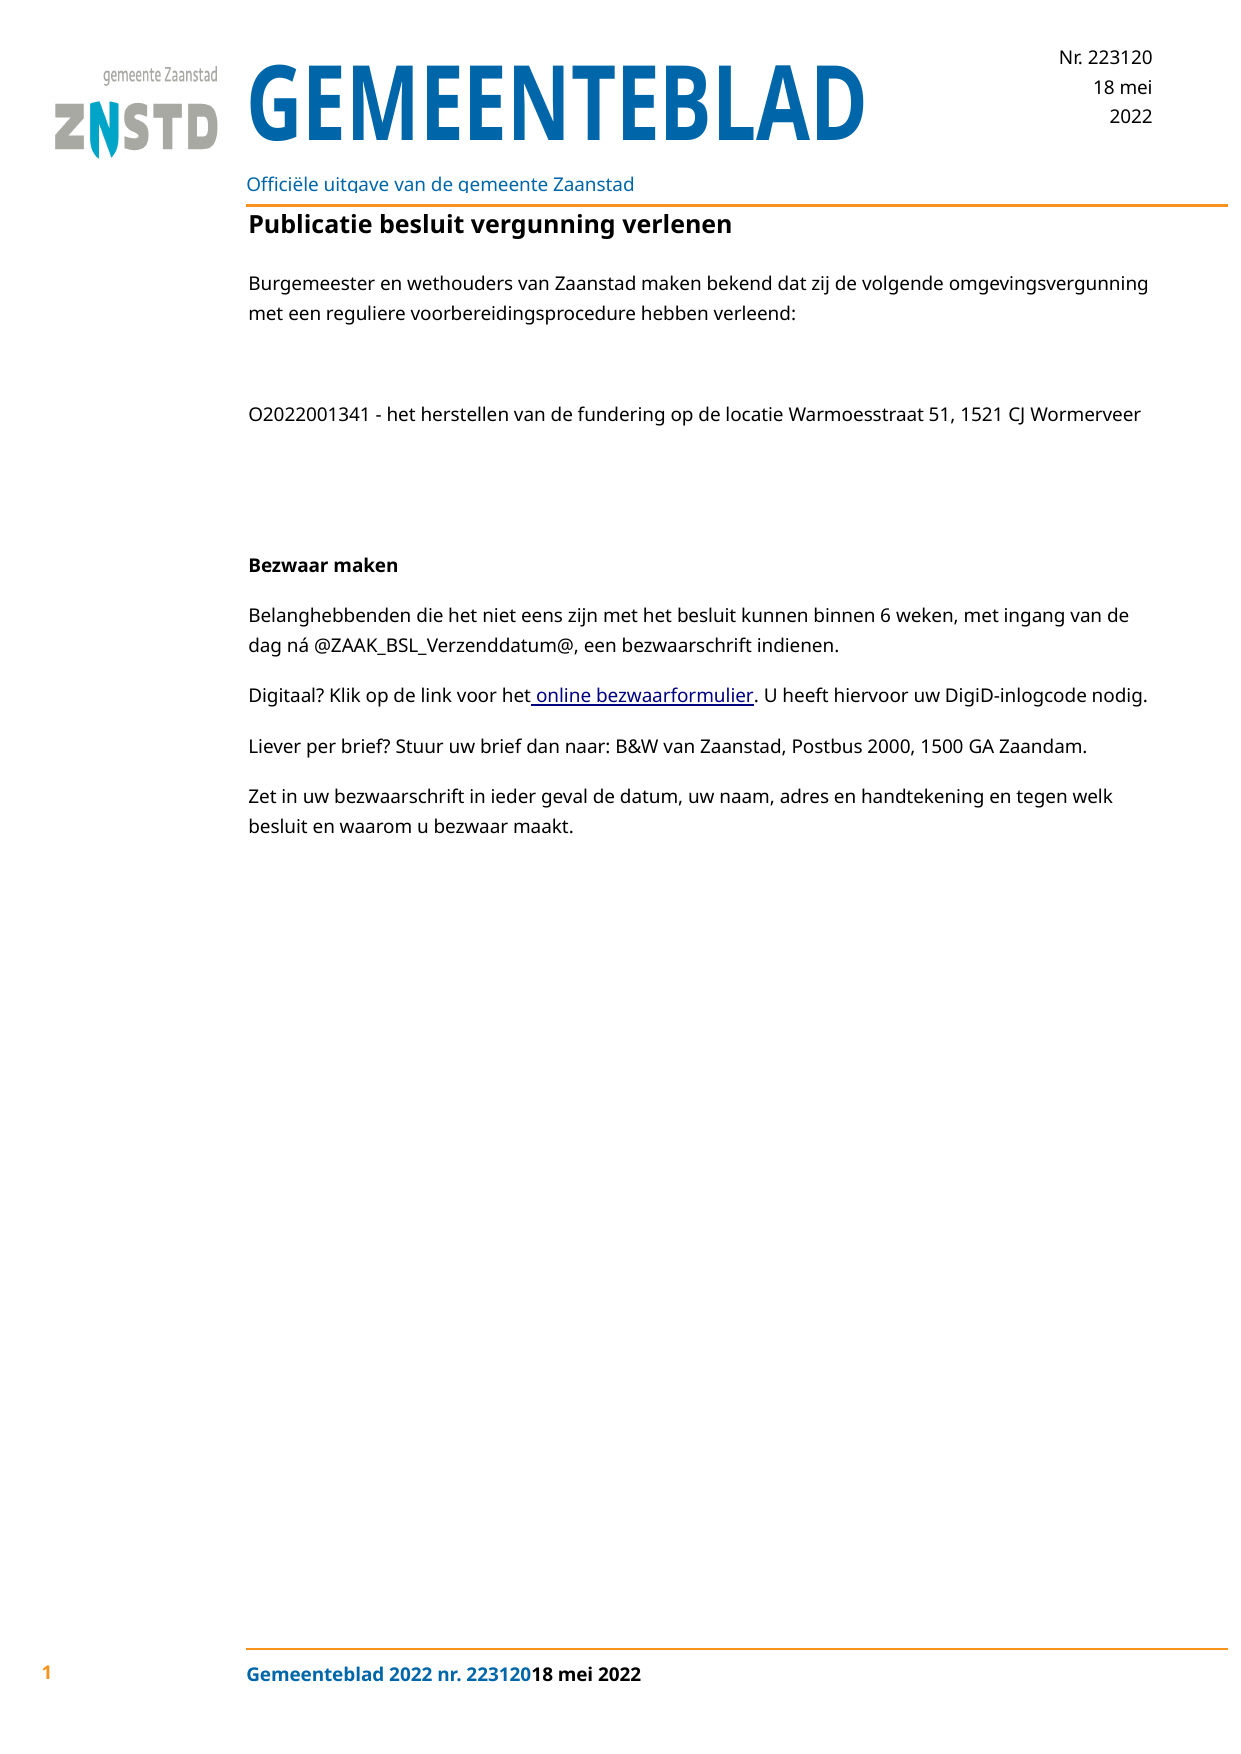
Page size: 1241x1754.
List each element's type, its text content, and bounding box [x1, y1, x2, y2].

text O2022001341 - het herstellen van de fundering op de locatie Warmoesstraat 51, 1521 CJ Wormerveer [248, 401, 1152, 426]
text Liever per brief? Stuur uw brief dan naar: B&W van Zaanstad, Postbus 2000, 1500 GA Zaandam. [248, 733, 1152, 758]
text Burgemeester en wethouders van Zaanstad maken bekend dat zij de volgende omgevingsvergunning met een reguliere voorbereidingsprocedure hebben verleend: [248, 270, 1152, 326]
text Zet in uw bezwaarschrift in ieder geval de datum, uw naam, adres en handtekening en tegen welk besluit en waarom u bezwaar maakt. [248, 783, 1152, 838]
text Publicatie besluit vergunning verlenen [248, 207, 1152, 241]
text Belanghebbenden die het niet eens zijn met het besluit kunnen binnen 6 weken, met ingang van de dag ná @ZAAK_BSL_Verzenddatum@, een bezwaarschrift indienen. [248, 602, 1152, 658]
picture [41, 47, 231, 172]
text Bezwaar maken [248, 552, 1152, 578]
text Digitaal? Klik op de link voor het online bezwaarformulier. U heeft hiervoor uw DigiD-inlogcode nodig. [248, 682, 1152, 708]
